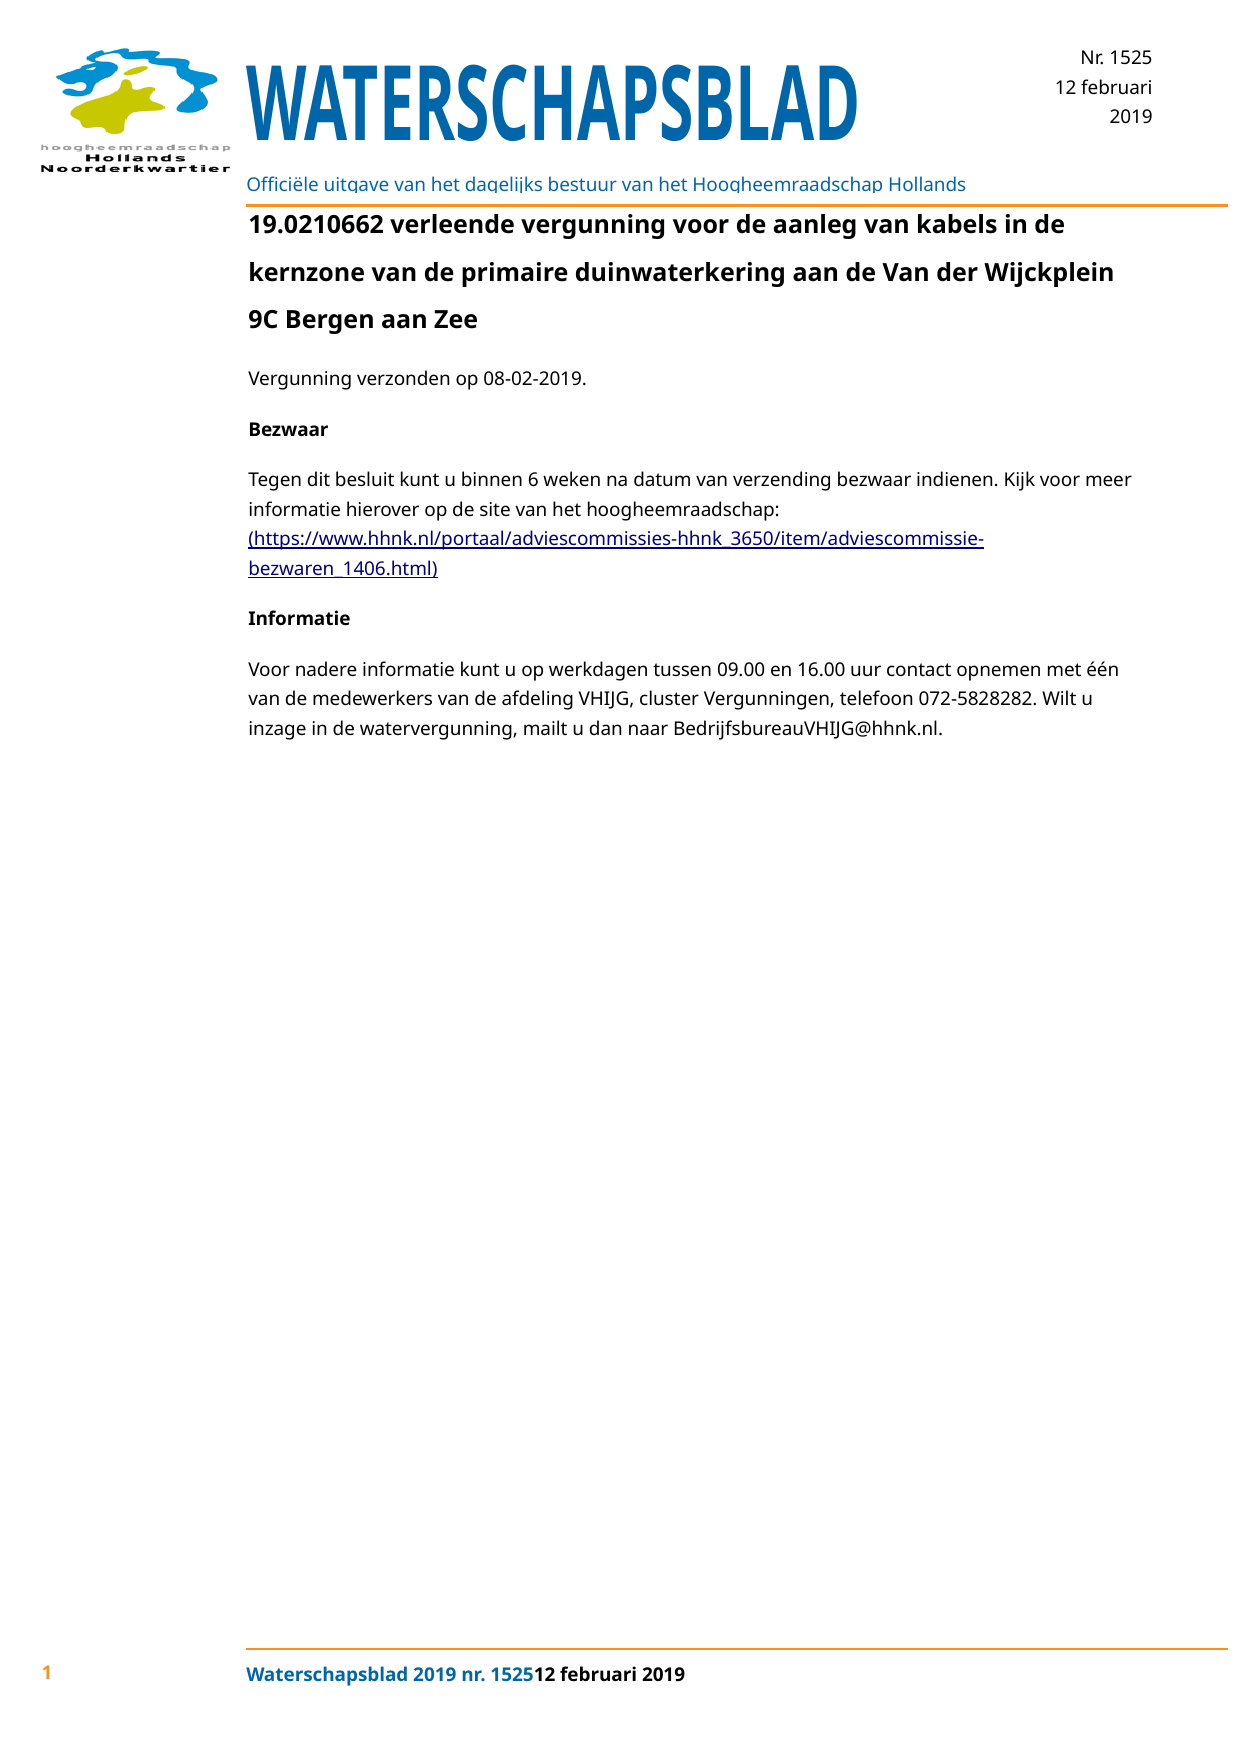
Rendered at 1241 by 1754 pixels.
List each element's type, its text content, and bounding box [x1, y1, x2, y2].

text Vergunning verzonden op 08-02-2019. [248, 366, 1152, 391]
text Voor nadere informatie kunt u op werkdagen tussen 09.00 en 16.00 uur contact opnemen met één van de medewerkers van de afdeling VHIJG, cluster Vergunningen, telefoon 072-5828282. Wilt u inzage in de watervergunning, mailt u dan naar BedrijfsbureauVHIJG@hhnk.nl. [248, 656, 1152, 741]
picture [41, 47, 231, 172]
text Informatie [248, 606, 1152, 631]
text 19.0210662 verleende vergunning voor de aanleg van kabels in de kernzone van de primaire duinwaterkering aan de Van der Wijckplein 9C Bergen aan Zee [248, 207, 1152, 336]
text Tegen dit besluit kunt u binnen 6 weken na datum van verzending bezwaar indienen. Kijk voor meer informatie hierover op de site van het hoogheemraadschap: (https://www.hhnk.nl/portaal/adviescommissies-hhnk_3650/item/adviescommissie-bezwaren_1406.html) [248, 466, 1152, 581]
text Bezwaar [248, 416, 1152, 442]
